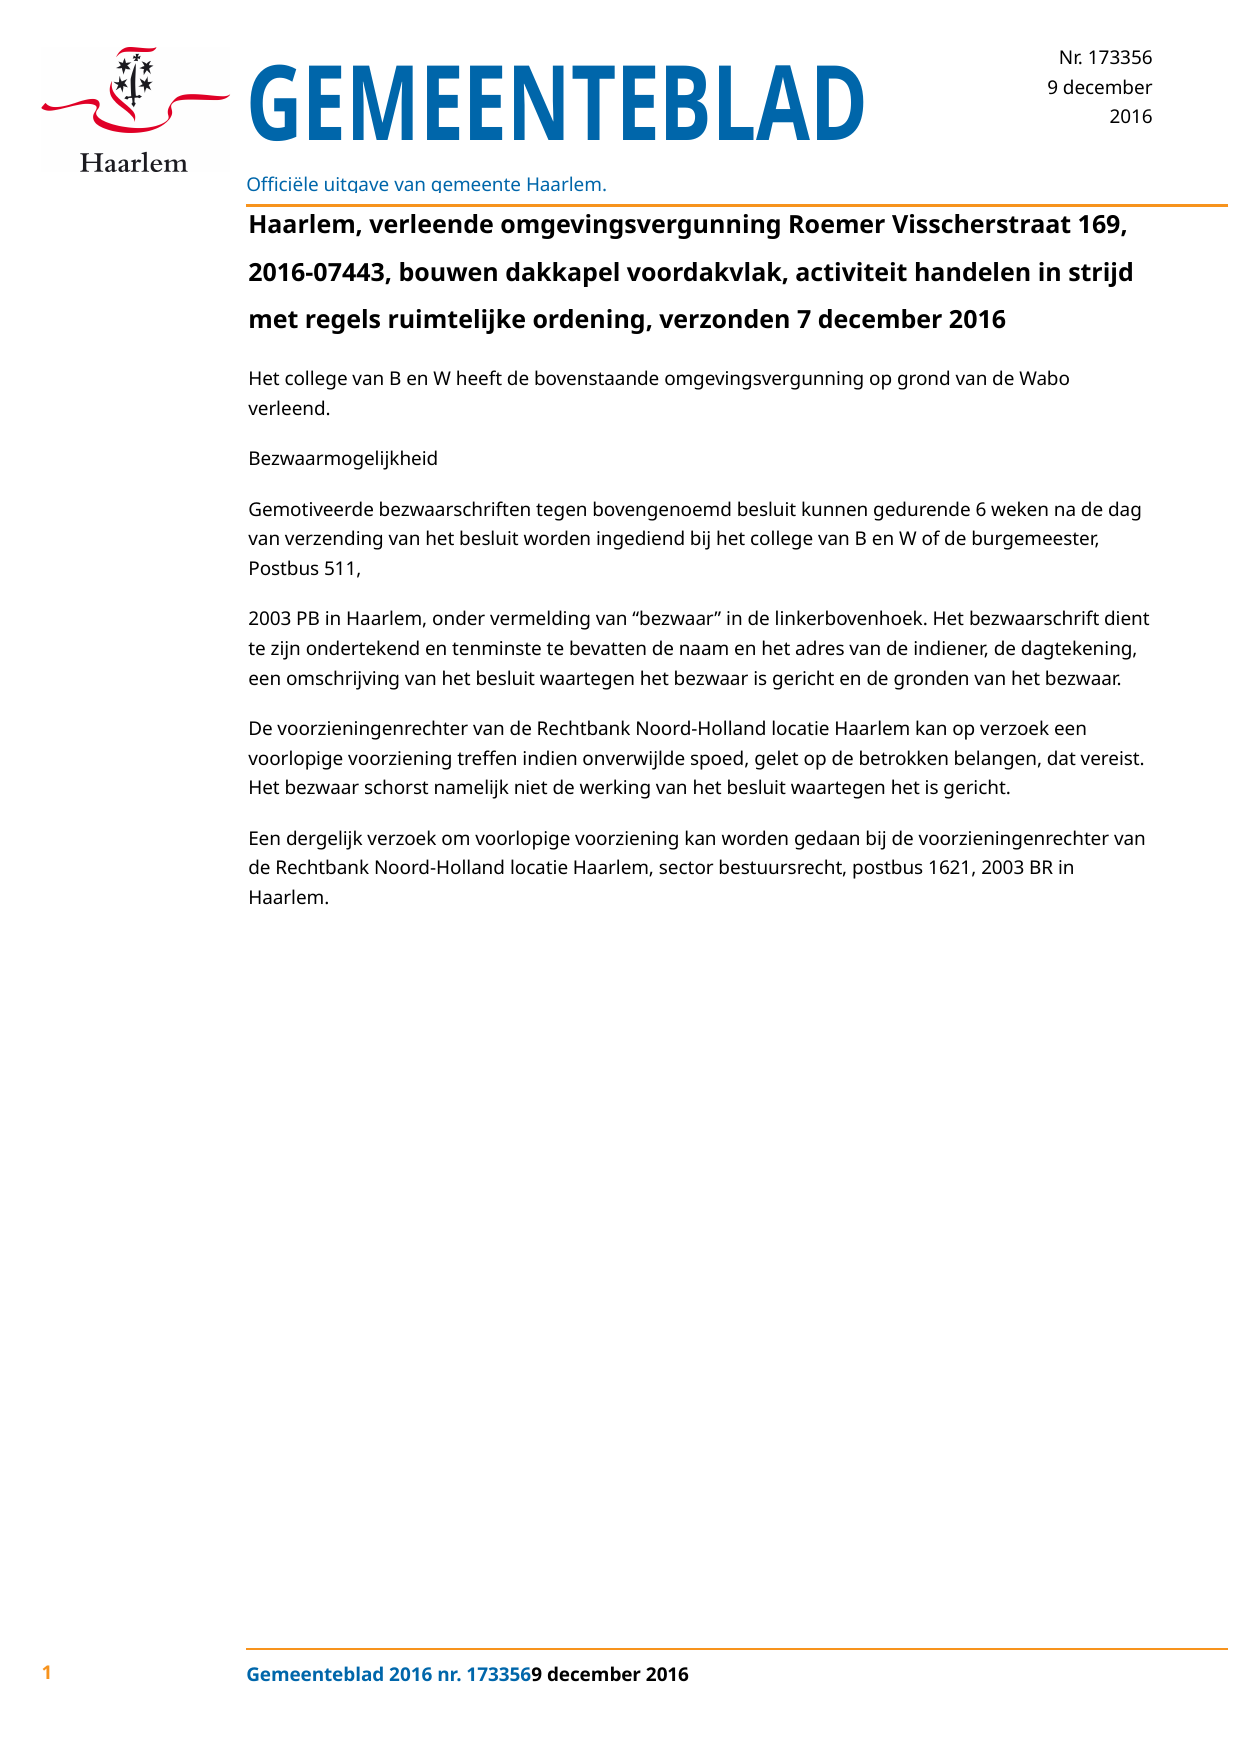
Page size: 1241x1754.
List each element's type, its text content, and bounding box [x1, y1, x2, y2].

text Bezwaarmogelijkheid [248, 446, 1152, 471]
text De voorzieningenrechter van de Rechtbank Noord-Holland locatie Haarlem kan op verzoek een voorlopige voorziening treffen indien onverwijlde spoed, gelet op de betrokken belangen, dat vereist. Het bezwaar schorst namelijk niet de werking van het besluit waartegen het is gericht. [248, 715, 1152, 800]
text Gemotiveerde bezwaarschriften tegen bovengenoemd besluit kunnen gedurende 6 weken na de dag van verzending van het besluit worden ingediend bij het college van B en W of de burgemeester, Postbus 511, [248, 496, 1152, 581]
text Haarlem, verleende omgevingsvergunning Roemer Visscherstraat 169, 2016-07443, bouwen dakkapel voordakvlak, activiteit handelen in strijd met regels ruimtelijke ordening, verzonden 7 december 2016 [248, 207, 1152, 336]
text Het college van B en W heeft de bovenstaande omgevingsvergunning op grond van de Wabo verleend. [248, 366, 1152, 421]
text 2003 PB in Haarlem, onder vermelding van “bezwaar” in de linkerbovenhoek. Het bezwaarschrift dient te zijn ondertekend en tenminste te bevatten de naam en het adres van de indiener, de dagtekening, een omschrijving van het besluit waartegen het bezwaar is gericht en de gronden van het bezwaar. [248, 606, 1152, 690]
picture [41, 47, 231, 172]
text Een dergelijk verzoek om voorlopige voorziening kan worden gedaan bij de voorzieningenrechter van de Rechtbank Noord-Holland locatie Haarlem, sector bestuursrecht, postbus 1621, 2003 BR in Haarlem. [248, 825, 1152, 909]
